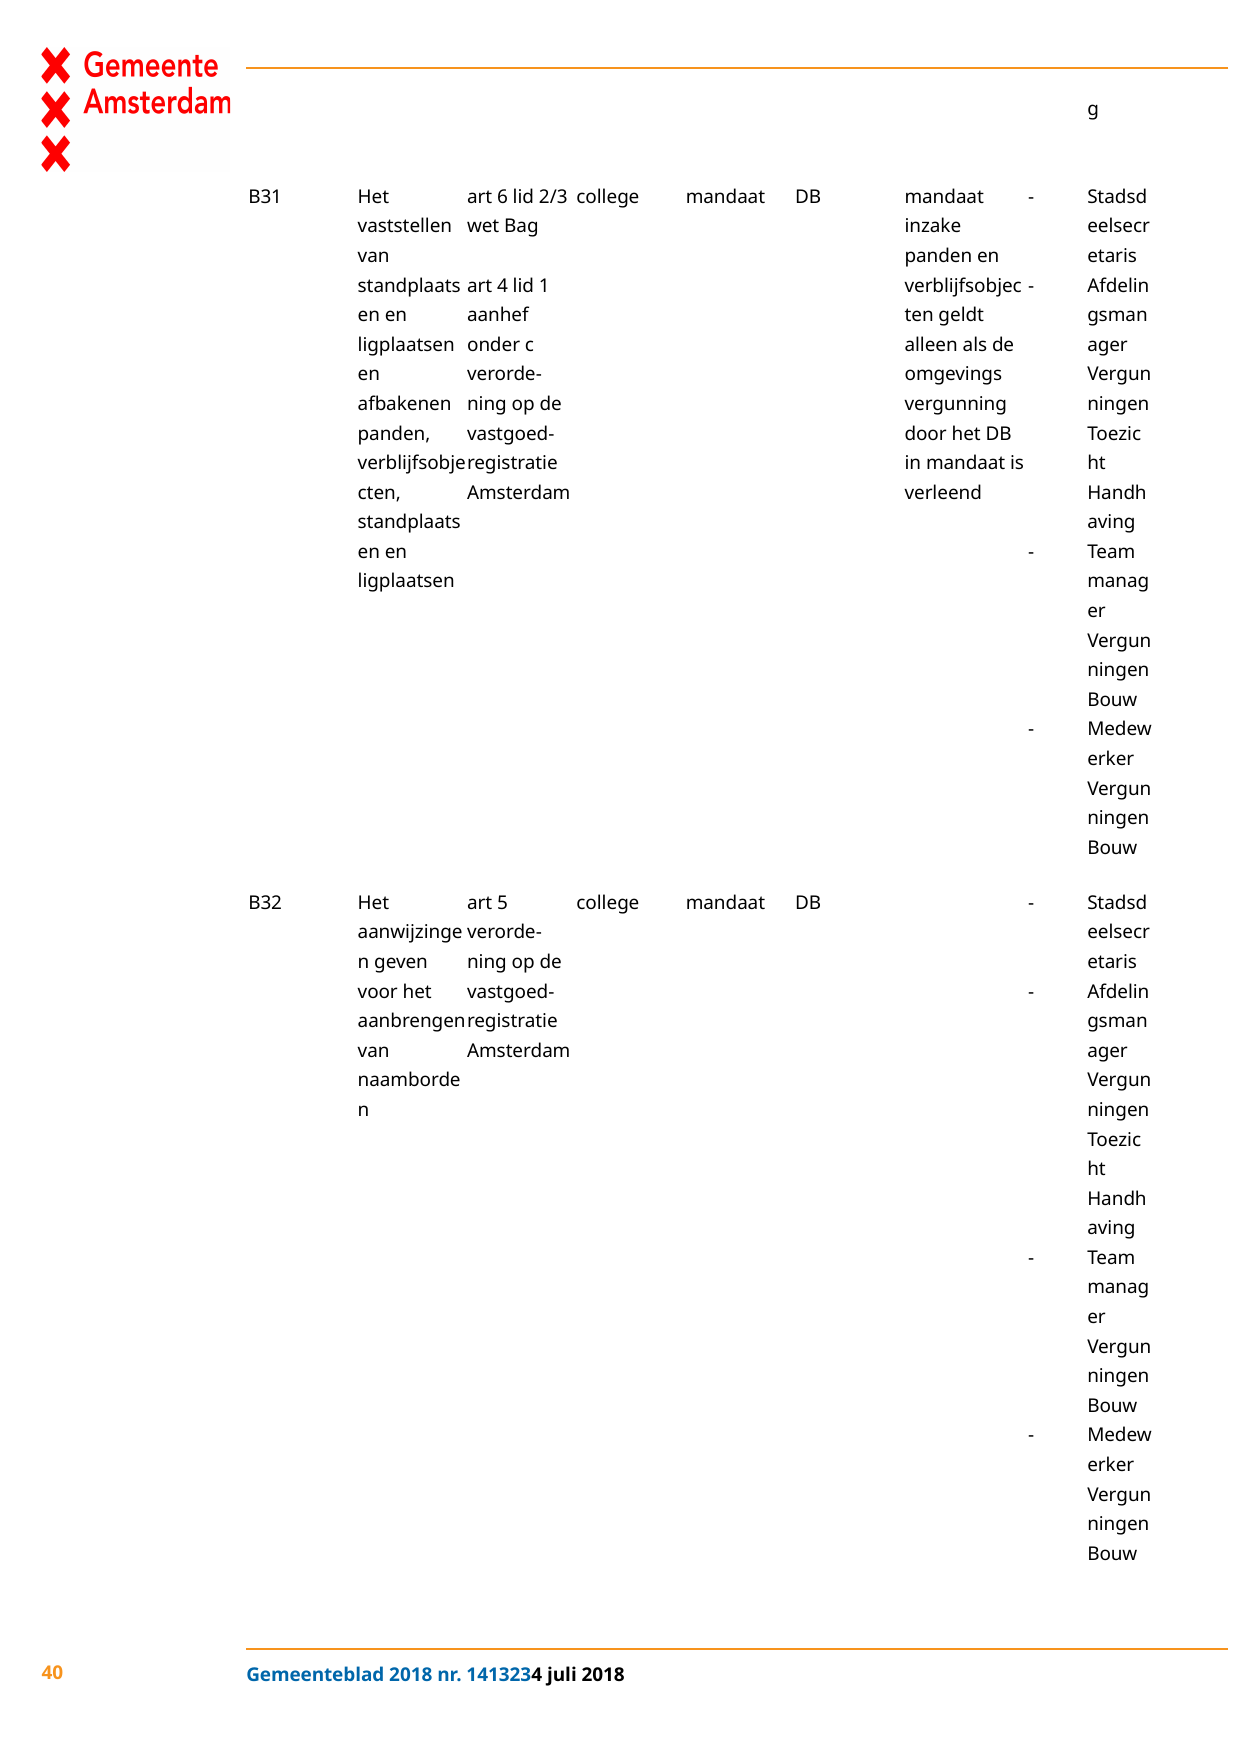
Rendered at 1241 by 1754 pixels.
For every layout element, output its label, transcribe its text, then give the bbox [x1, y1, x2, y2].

table_cell Stadsdeelsecretaris Afdelingsmanager Vergunningen Toezicht Handhaving Teammanager Vergunningen Bouw Medewerker Vergunningen Bouw [1028, 860, 1152, 1595]
table_cell [576, 95, 686, 150]
table_cell Het aanwijzingen geven voor het aanbrengen van naamborden [358, 860, 467, 1595]
table_header Stadsdeelsecretaris Afdelingsmanager Vergunningen Toezicht Handhaving Teammanager Vergunningen Bouw Medewerker Vergunningen Bouw [1028, 154, 1152, 859]
table_cell DB [795, 860, 904, 1595]
table_cell g [1028, 95, 1152, 150]
table_header Het vaststellen van standplaatsen en ligplaatsen en afbakenen panden, verblijfsobjecten, standplaatsen en ligplaatsen [358, 154, 467, 859]
table_cell [795, 95, 904, 150]
table_cell [686, 95, 795, 150]
picture [41, 47, 231, 172]
table_cell [467, 95, 576, 150]
table_cell art 5 verorde-ning op de vastgoed- registratie Amsterdam [467, 860, 576, 1595]
table_cell mandaat [686, 860, 795, 1595]
table_header mandaat inzake panden en verblijfsobjecten geldt alleen als de omgevings vergunning door het DB in mandaat is verleend [904, 154, 1028, 859]
table_cell B32 [248, 860, 357, 1595]
table_header college [576, 154, 686, 859]
table_cell [904, 860, 1028, 1595]
table_header art 6 lid 2/3 wet Bag art 4 lid 1 aanhef onder c verorde- ning op de vastgoed-registratie Amsterdam [467, 154, 576, 859]
table_cell [248, 95, 357, 150]
table_cell college [576, 860, 686, 1595]
table_header mandaat [686, 154, 795, 859]
table_cell [904, 95, 1028, 150]
table_header DB [795, 154, 904, 859]
table_header B31 [248, 154, 357, 859]
